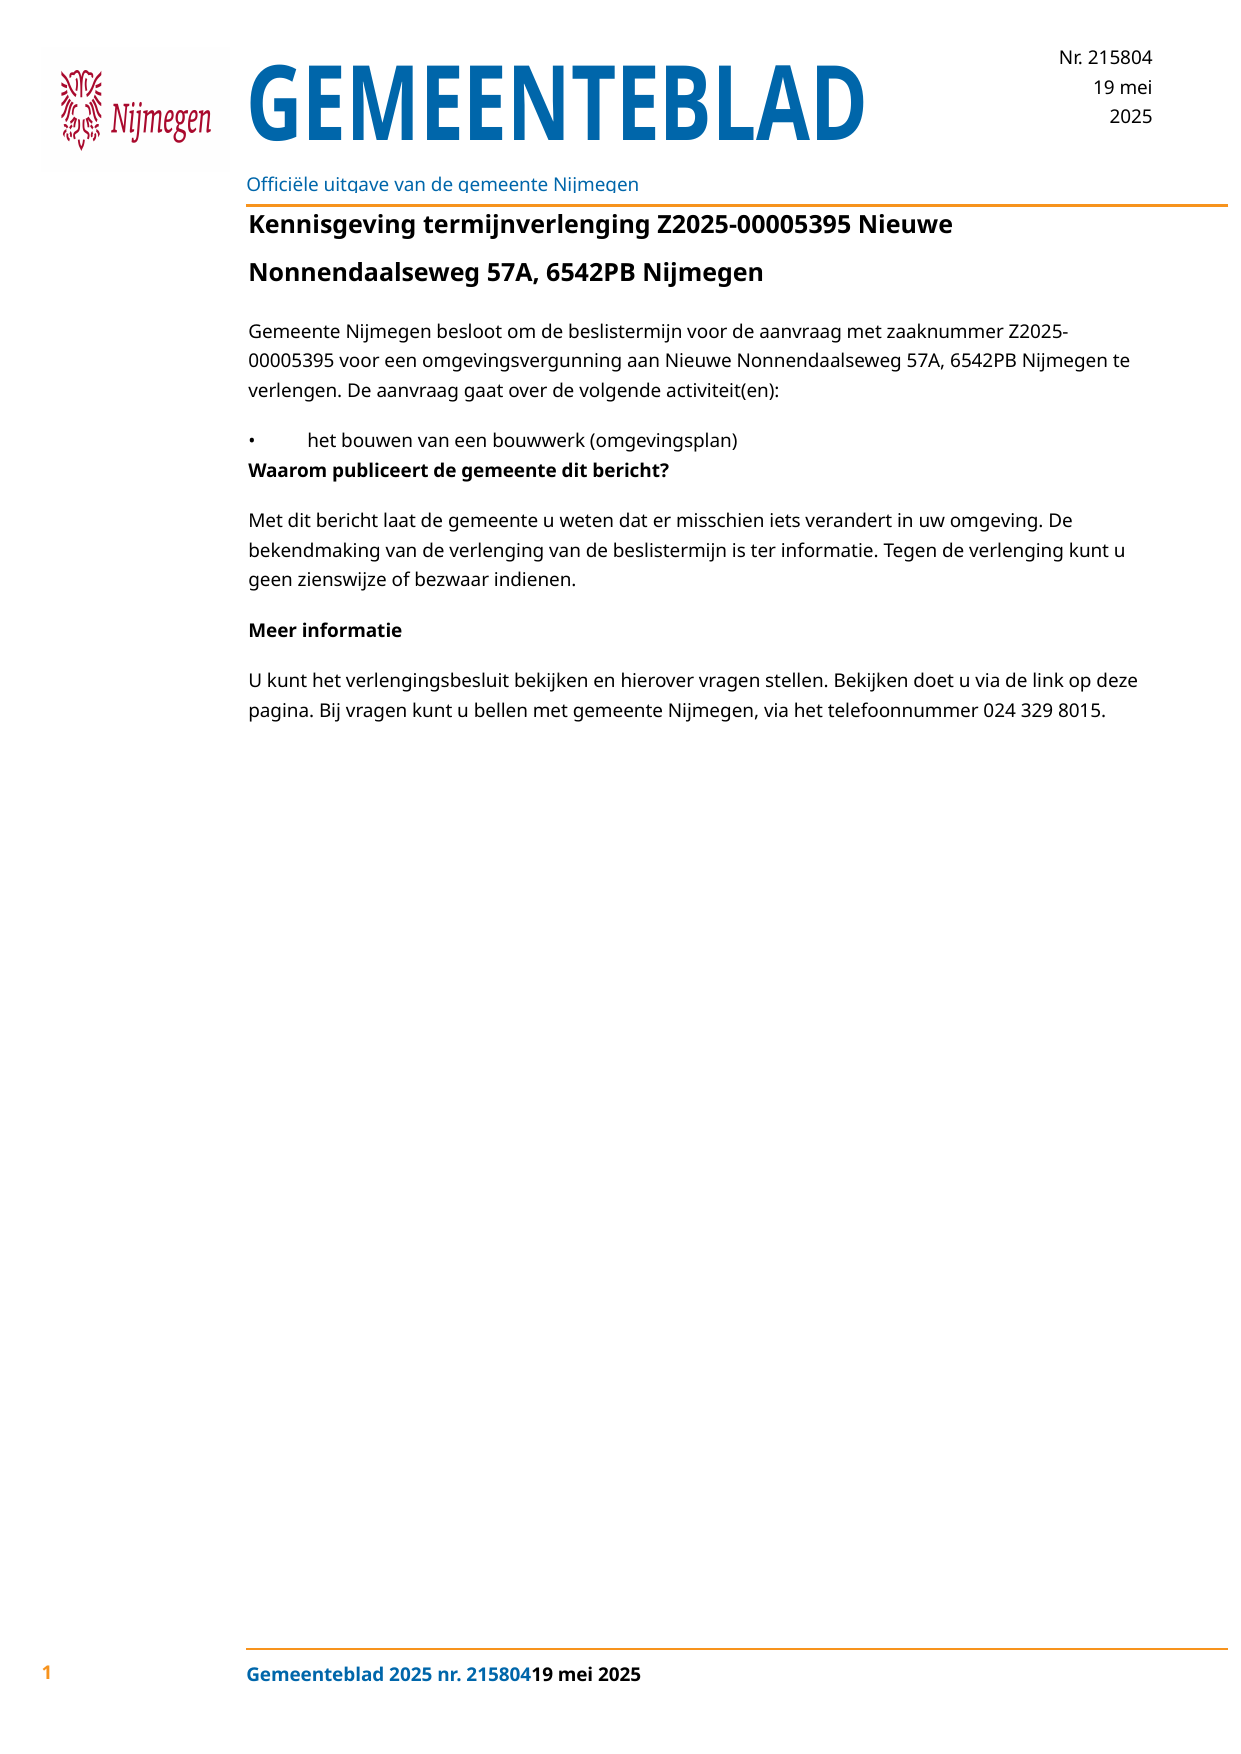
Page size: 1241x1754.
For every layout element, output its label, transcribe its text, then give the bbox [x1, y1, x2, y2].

picture [41, 47, 231, 172]
text Kennisgeving termijnverlenging Z2025-00005395 Nieuwe Nonnendaalseweg 57A, 6542PB Nijmegen [248, 207, 1152, 288]
text Waarom publiceert de gemeente dit bericht? [248, 457, 1152, 483]
text Gemeente Nijmegen besloot om de beslistermijn voor de aanvraag met zaaknummer Z2025-00005395 voor een omgevingsvergunning aan Nieuwe Nonnendaalseweg 57A, 6542PB Nijmegen te verlengen. De aanvraag gaat over de volgende activiteit(en): [248, 318, 1152, 403]
text Met dit bericht laat de gemeente u weten dat er misschien iets verandert in uw omgeving. De bekendmaking van de verlenging van de beslistermijn is ter informatie. Tegen de verlenging kunt u geen zienswijze of bezwaar indienen. [248, 507, 1152, 592]
text U kunt het verlengingsbesluit bekijken en hierover vragen stellen. Bekijken doet u via de link op deze pagina. Bij vragen kunt u bellen met gemeente Nijmegen, via het telefoonnummer 024 329 8015. [248, 667, 1152, 723]
list het bouwen van een bouwwerk (omgevingsplan) [248, 427, 1152, 453]
text Meer informatie [248, 617, 1152, 643]
